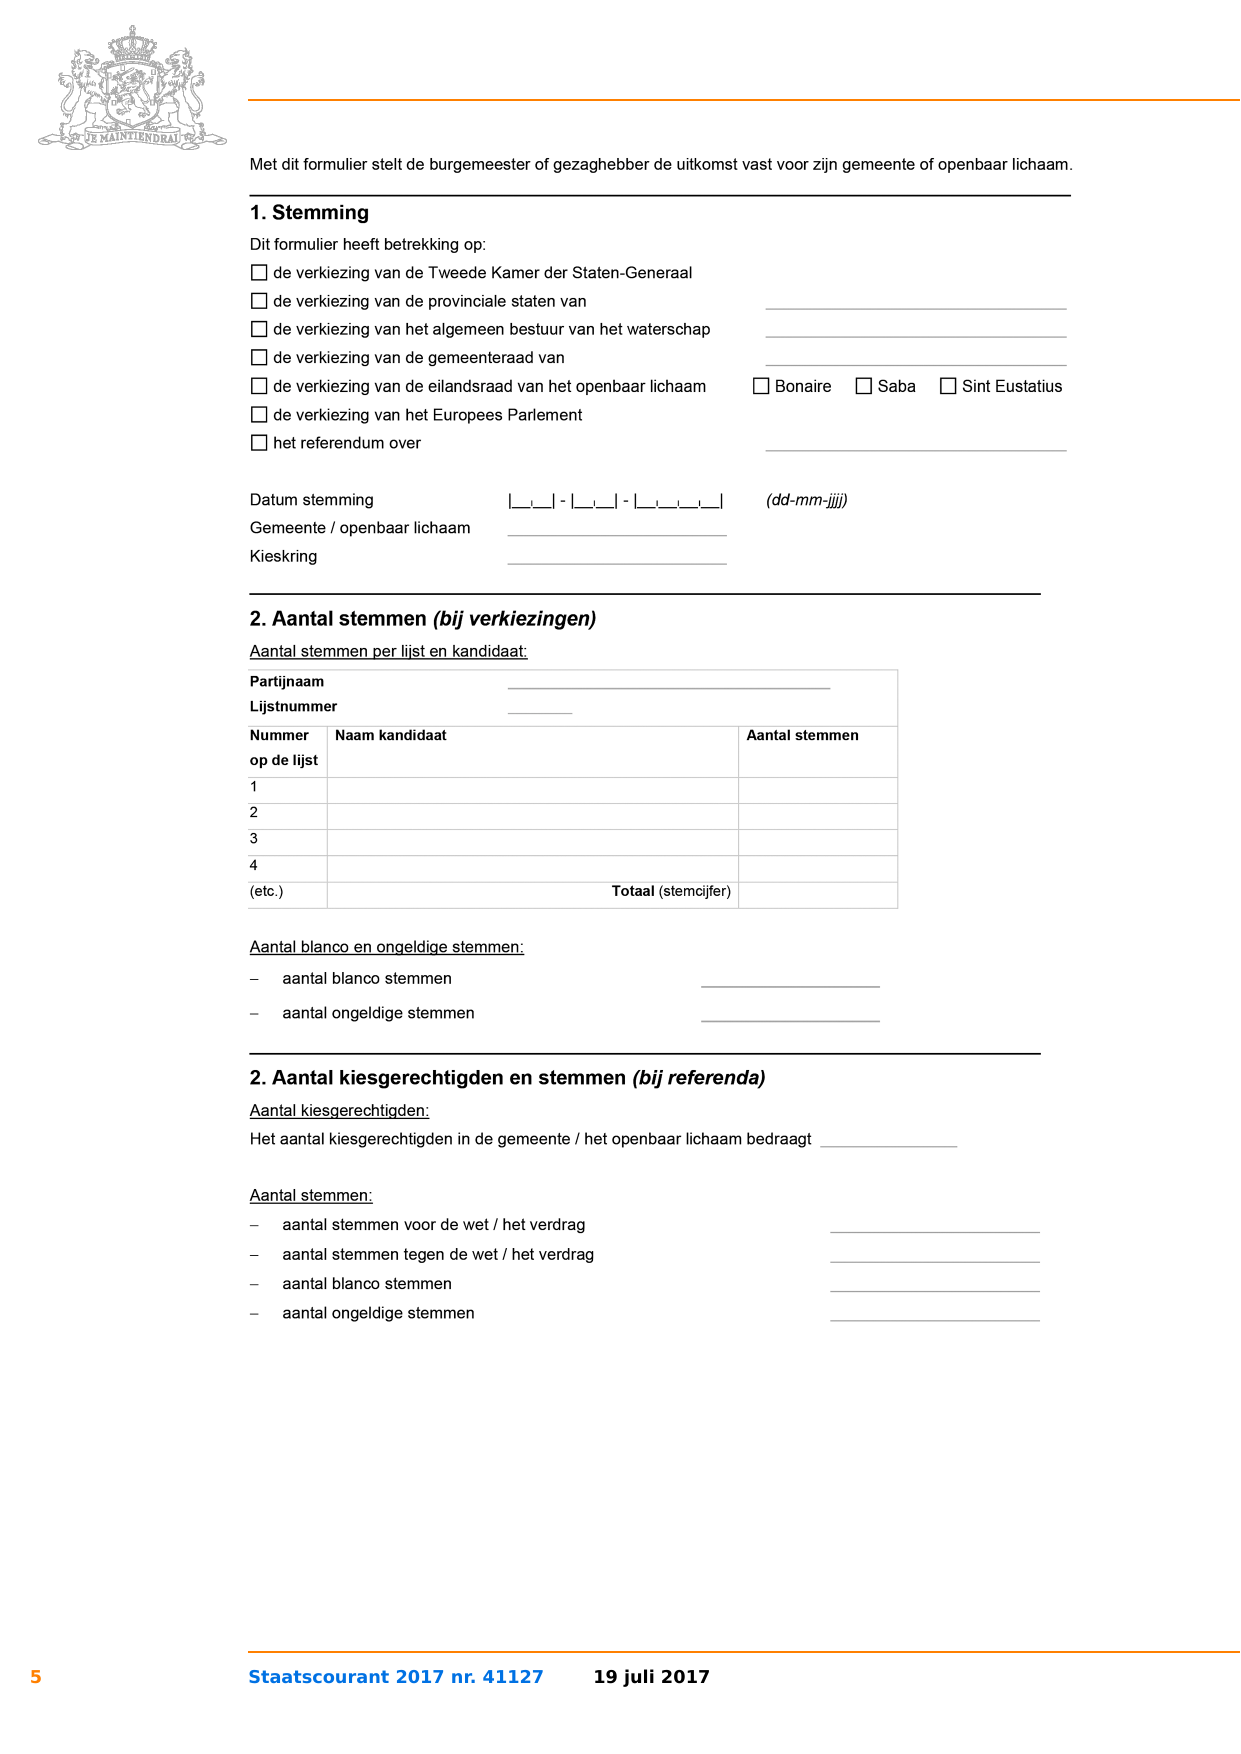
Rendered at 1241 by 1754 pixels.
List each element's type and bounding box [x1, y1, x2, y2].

picture [38, 25, 227, 150]
picture [248, 155, 1075, 1325]
